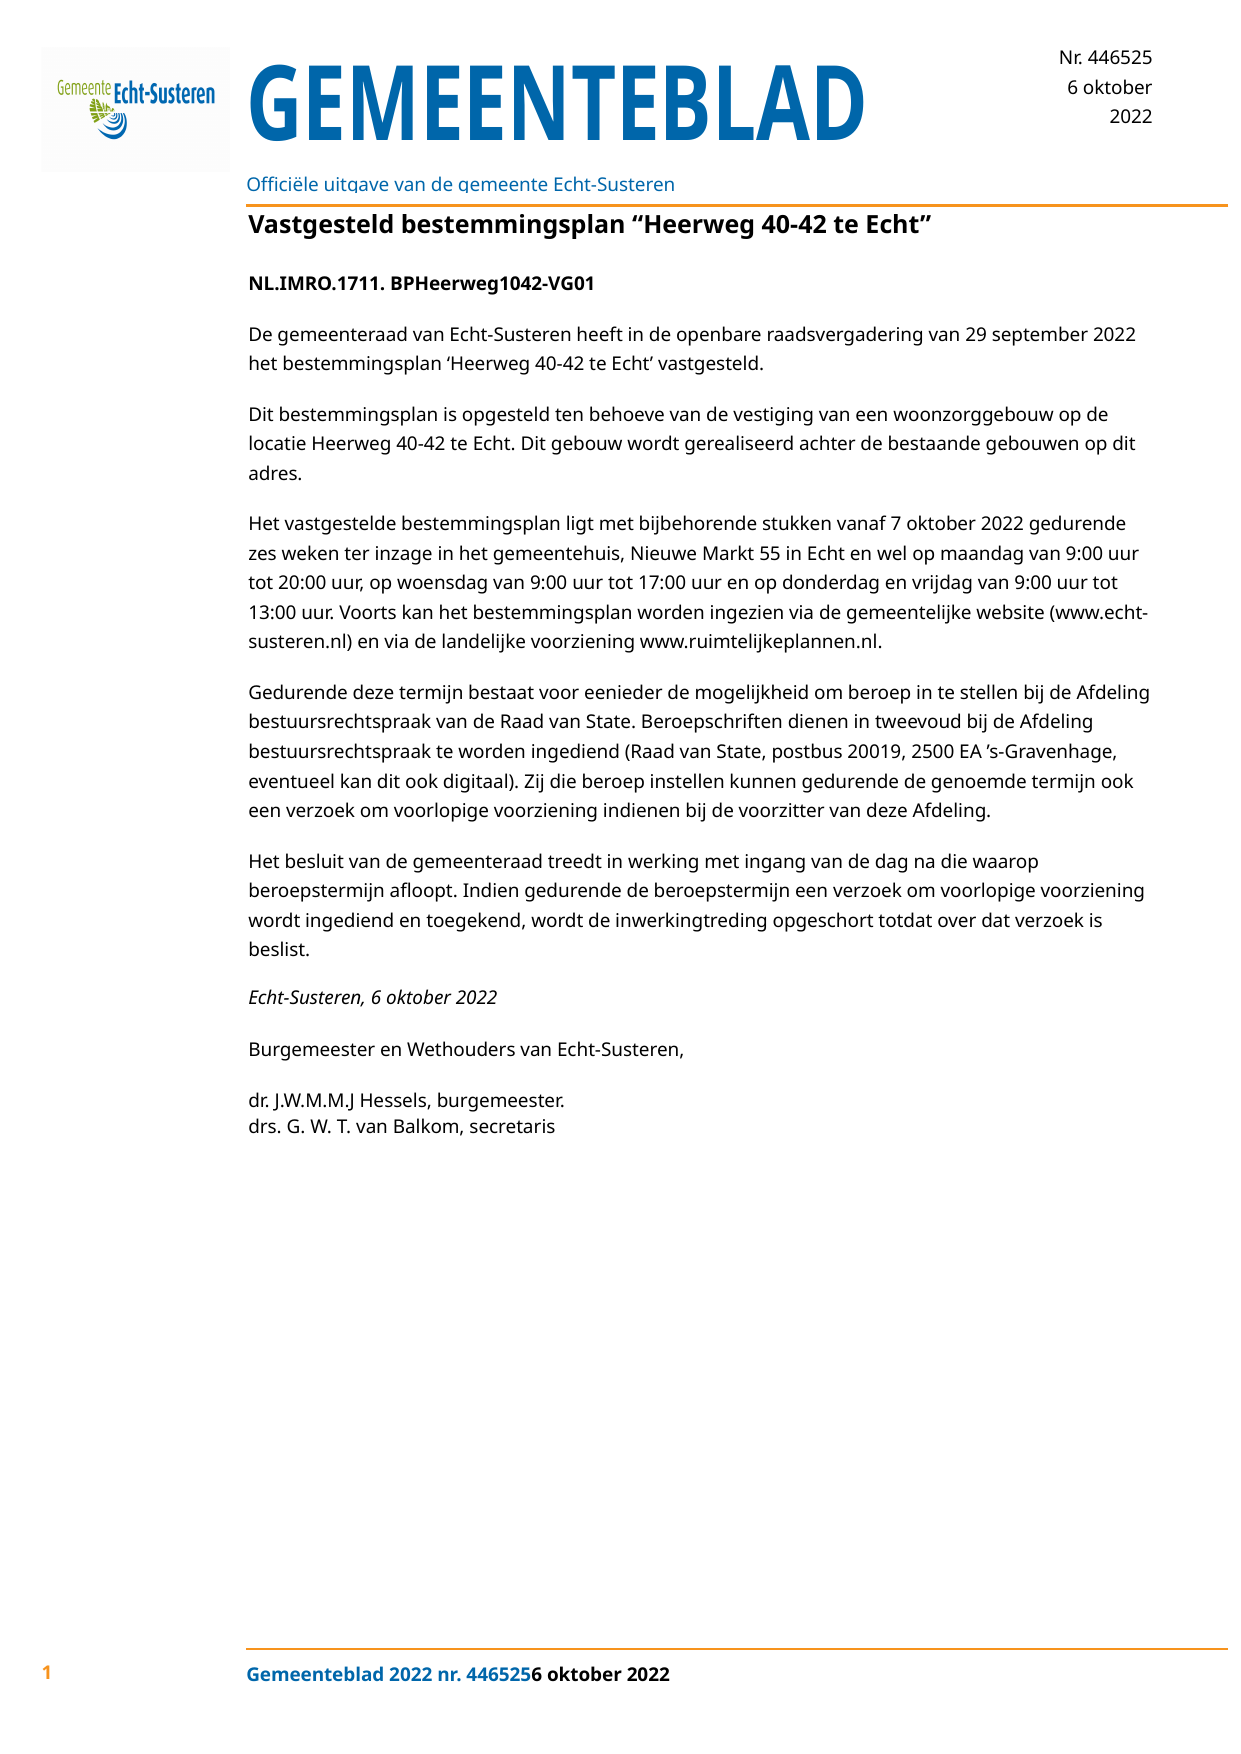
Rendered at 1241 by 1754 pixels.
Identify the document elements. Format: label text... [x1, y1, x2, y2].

text Echt-Susteren, 6 oktober 2022 [248, 984, 1152, 1010]
picture [41, 47, 231, 172]
text Het besluit van de gemeenteraad treedt in werking met ingang van de dag na die waarop beroepstermijn afloopt. Indien gedurende de beroepstermijn een verzoek om voorlopige voorziening wordt ingediend en toegekend, wordt de inwerkingtreding opgeschort totdat over dat verzoek is beslist. [248, 848, 1152, 962]
text Vastgesteld bestemmingsplan “Heerweg 40-42 te Echt” [248, 207, 1152, 241]
text NL.IMRO.1711. BPHeerweg1042-VG01 [248, 270, 1152, 296]
text dr. J.W.M.M.J Hessels, burgemeester. [248, 1087, 1152, 1113]
text Gedurende deze termijn bestaat voor eenieder de mogelijkheid om beroep in te stellen bij de Afdeling bestuursrechtspraak van de Raad van State. Beroepschriften dienen in tweevoud bij de Afdeling bestuursrechtspraak te worden ingediend (Raad van State, postbus 20019, 2500 EA ’s-Gravenhage, eventueel kan dit ook digitaal). Zij die beroep instellen kunnen gedurende de genoemde termijn ook een verzoek om voorlopige voorziening indienen bij de voorzitter van deze Afdeling. [248, 679, 1152, 823]
text Het vastgestelde bestemmingsplan ligt met bijbehorende stukken vanaf 7 oktober 2022 gedurende zes weken ter inzage in het gemeentehuis, Nieuwe Markt 55 in Echt en wel op maandag van 9:00 uur tot 20:00 uur, op woensdag van 9:00 uur tot 17:00 uur en op donderdag en vrijdag van 9:00 uur tot 13:00 uur. Voorts kan het bestemmingsplan worden ingezien via de gemeentelijke website (www.echt-susteren.nl) en via de landelijke voorziening www.ruimtelijkeplannen.nl. [248, 510, 1152, 654]
text Burgemeester en Wethouders van Echt-Susteren, [248, 1036, 1152, 1062]
text De gemeenteraad van Echt-Susteren heeft in de openbare raadsvergadering van 29 september 2022 het bestemmingsplan ‘Heerweg 40-42 te Echt’ vastgesteld. [248, 321, 1152, 376]
text drs. G. W. T. van Balkom, secretaris [248, 1113, 1152, 1139]
text Dit bestemmingsplan is opgesteld ten behoeve van de vestiging van een woonzorggebouw op de locatie Heerweg 40-42 te Echt. Dit gebouw wordt gerealiseerd achter de bestaande gebouwen op dit adres. [248, 401, 1152, 486]
